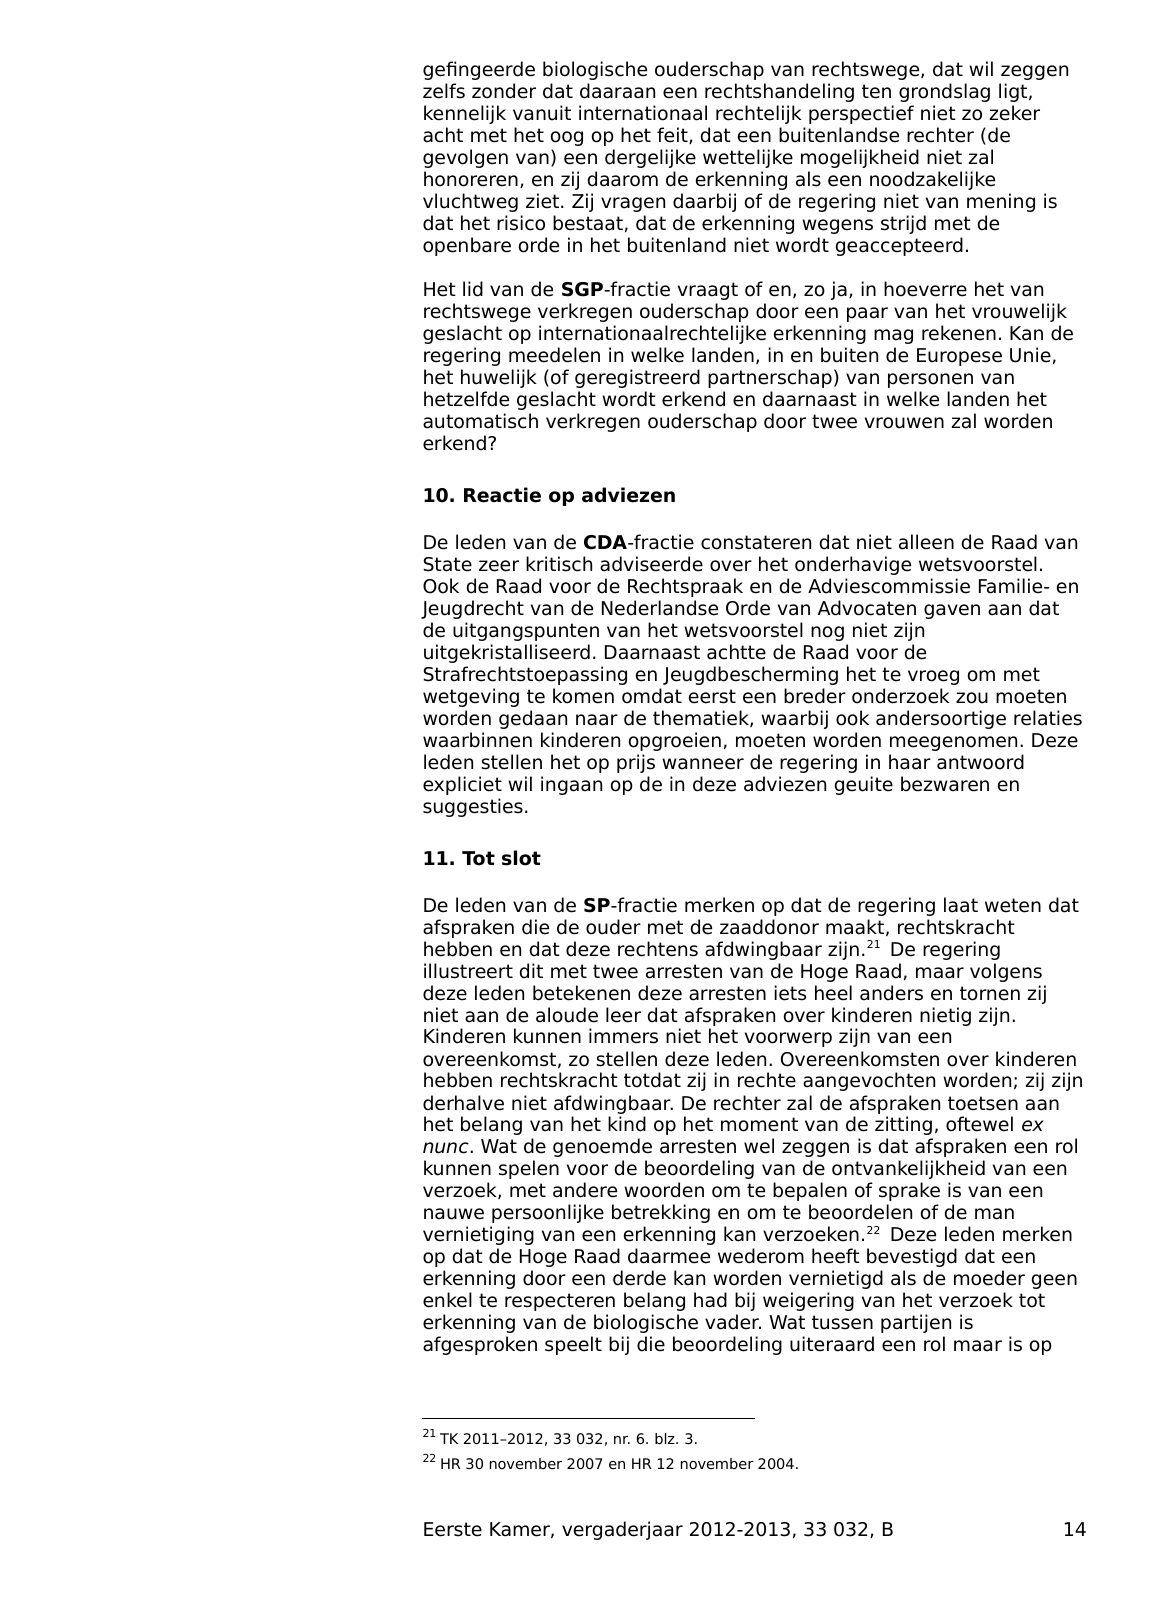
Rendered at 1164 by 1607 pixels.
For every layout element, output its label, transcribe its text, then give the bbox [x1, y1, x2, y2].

text gefingeerde biologische ouderschap van rechtswege, dat wil zeggen zelfs zonder dat daaraan een rechtshandeling ten grondslag ligt, kennelijk vanuit internationaal rechtelijk perspectief niet zo zeker acht met het oog op het feit, dat een buitenlandse rechter (de gevolgen van) een dergelijke wettelijke mogelijkheid niet zal honoreren, en zij daarom de erkenning als een noodzakelijke vluchtweg ziet. Zij vragen daarbij of de regering niet van mening is dat het risico bestaat, dat de erkenning wegens strijd met de openbare orde in het buitenland niet wordt geaccepteerd. [422, 59, 1087, 257]
subtitle 11. Tot slot [422, 848, 1087, 869]
text Het lid van de SGP-fractie vraagt of en, zo ja, in hoeverre het van rechtswege verkregen ouderschap door een paar van het vrouwelijk geslacht op internationaalrechtelijke erkenning mag rekenen. Kan de regering meedelen in welke landen, in en buiten de Europese Unie, het huwelijk (of geregistreerd partnerschap) van personen van hetzelfde geslacht wordt erkend en daarnaast in welke landen het automatisch verkregen ouderschap door twee vrouwen zal worden erkend? [422, 279, 1087, 455]
text TK 2011–2012, 33 032, nr. 6. blz. 3. [422, 1427, 1087, 1449]
text HR 30 november 2007 en HR 12 november 2004. [422, 1452, 1087, 1474]
text De leden van de SP-fractie merken op dat de regering laat weten dat afspraken die de ouder met de zaaddonor maakt, rechtskracht hebben en dat deze rechtens afdwingbaar zijn. De regering illustreert dit met twee arresten van de Hoge Raad, maar volgens deze leden betekenen deze arresten iets heel anders en tornen zij niet aan de aloude leer dat afspraken over kinderen nietig zijn. Kinderen kunnen immers niet het voorwerp zijn van een overeenkomst, zo stellen deze leden. Overeenkomsten over kinderen hebben rechtskracht totdat zij in rechte aangevochten worden; zij zijn derhalve niet afdwingbaar. De rechter zal de afspraken toetsen aan het belang van het kind op het moment van de zitting, oftewel ex nunc. Wat de genoemde arresten wel zeggen is dat afspraken een rol kunnen spelen voor de beoordeling van de ontvankelijkheid van een verzoek, met andere woorden om te bepalen of sprake is van een nauwe persoonlijke betrekking en om te beoordelen of de man vernietiging van een erkenning kan verzoeken. Deze leden merken op dat de Hoge Raad daarmee wederom heeft bevestigd dat een erkenning door een derde kan worden vernietigd als de moeder geen enkel te respecteren belang had bij weigering van het verzoek tot erkenning van de biologische vader. Wat tussen partijen is afgesproken speelt bij die beoordeling uiteraard een rol maar is op [422, 894, 1087, 1356]
subtitle 10. Reactie op adviezen [422, 485, 1087, 507]
text De leden van de CDA-fractie constateren dat niet alleen de Raad van State zeer kritisch adviseerde over het onderhavige wetsvoorstel. Ook de Raad voor de Rechtspraak en de Adviescommissie Familie- en Jeugdrecht van de Nederlandse Orde van Advocaten gaven aan dat de uitgangspunten van het wetsvoorstel nog niet zijn uitgekristalliseerd. Daarnaast achtte de Raad voor de Strafrechtstoepassing en Jeugdbescherming het te vroeg om met wetgeving te komen omdat eerst een breder onderzoek zou moeten worden gedaan naar de thematiek, waarbij ook andersoortige relaties waarbinnen kinderen opgroeien, moeten worden meegenomen. Deze leden stellen het op prijs wanneer de regering in haar antwoord expliciet wil ingaan op de in deze adviezen geuite bezwaren en suggesties. [422, 532, 1087, 818]
